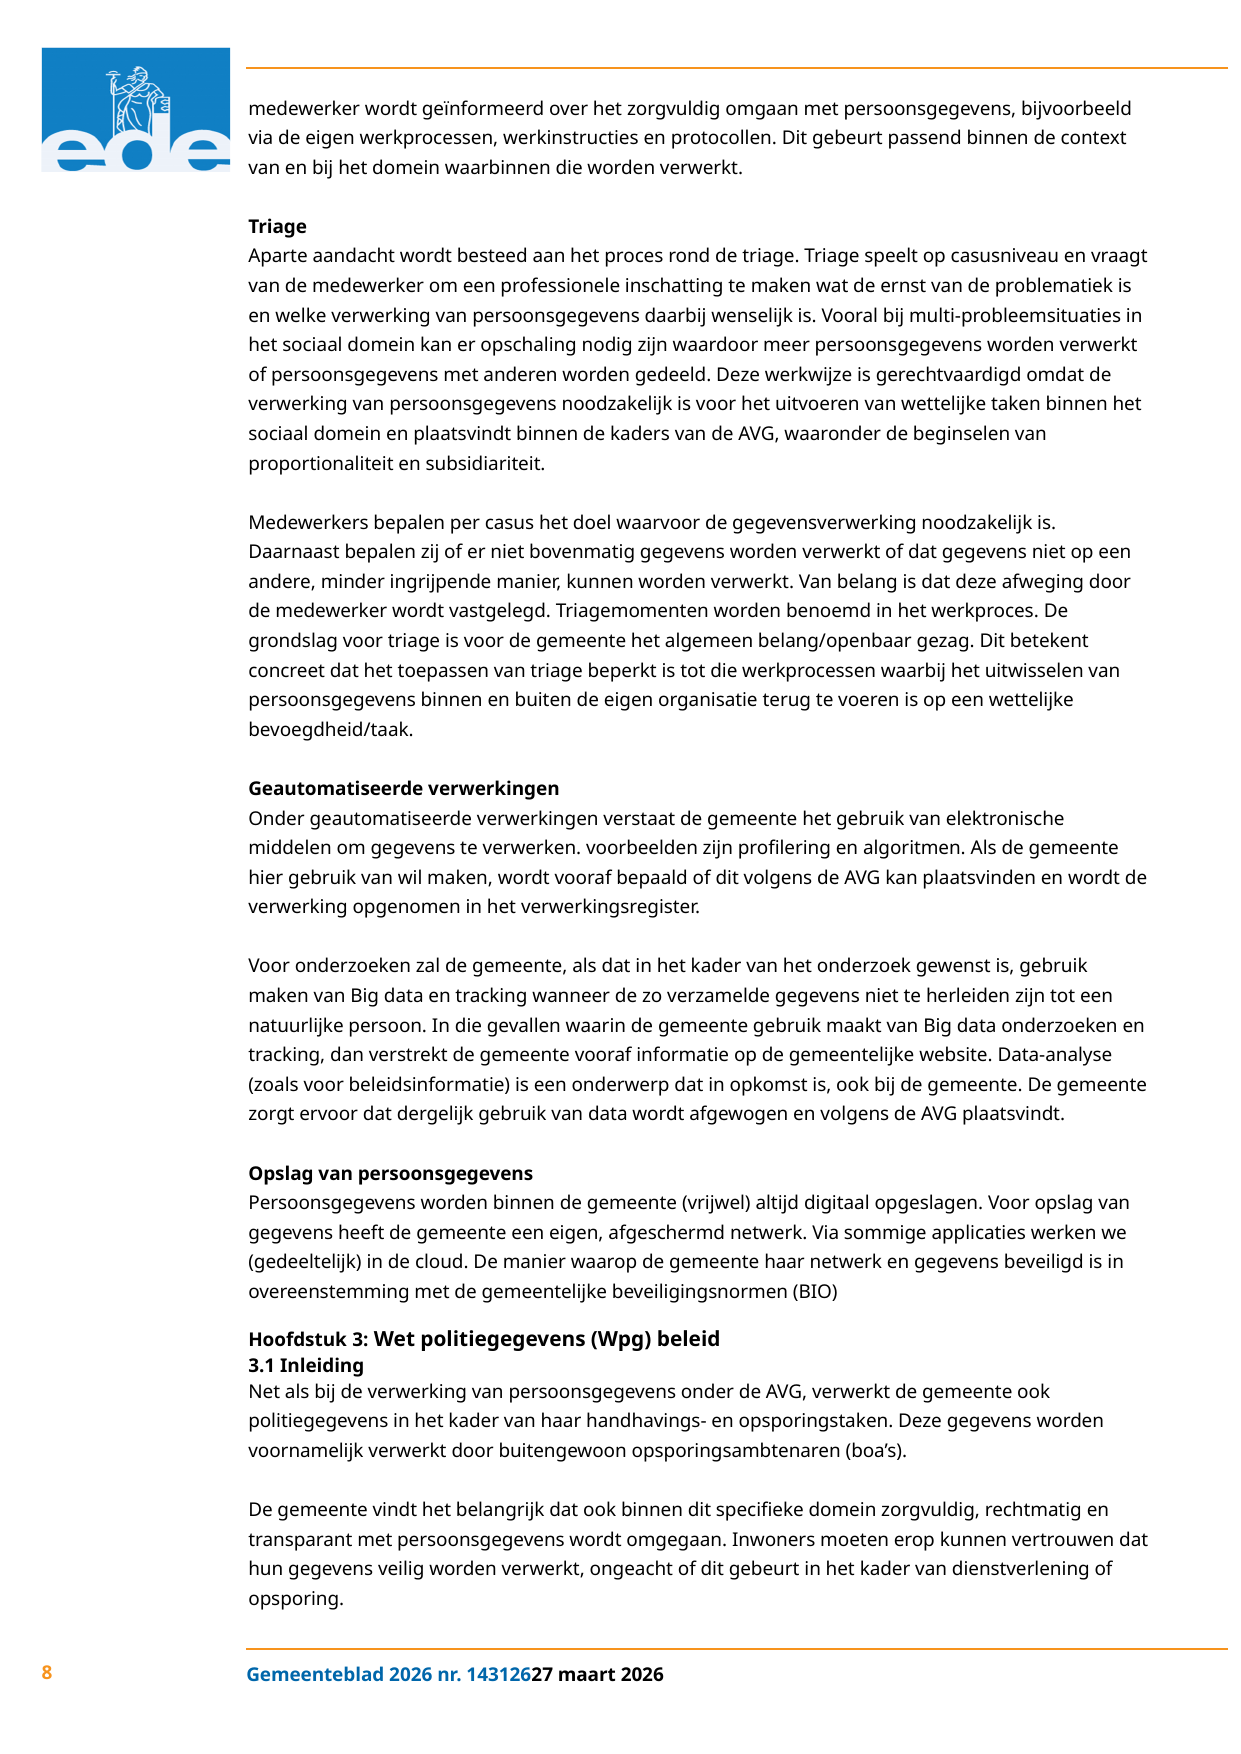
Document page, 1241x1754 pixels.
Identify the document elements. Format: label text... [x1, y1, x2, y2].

text Onder geautomatiseerde verwerkingen verstaat de gemeente het gebruik van elektronische middelen om gegevens te verwerken. voorbeelden zijn profilering en algoritmen. Als de gemeente hier gebruik van wil maken, wordt vooraf bepaald of dit volgens de AVG kan plaatsvinden en wordt de verwerking opgenomen in het verwerkingsregister. [248, 805, 1152, 919]
text Medewerkers bepalen per casus het doel waarvoor de gegevensverwerking noodzakelijk is. Daarnaast bepalen zij of er niet bovenmatig gegevens worden verwerkt of dat gegevens niet op een andere, minder ingrijpende manier, kunnen worden verwerkt. Van belang is dat deze afweging door de medewerker wordt vastgelegd. Triagemomenten worden benoemd in het werkproces. De grondslag voor triage is voor de gemeente het algemeen belang/openbaar gezag. Dit betekent concreet dat het toepassen van triage beperkt is tot die werkprocessen waarbij het uitwisselen van persoonsgegevens binnen en buiten de eigen organisatie terug te voeren is op een wettelijke bevoegdheid/taak. [248, 509, 1152, 742]
text De gemeente vindt het belangrijk dat ook binnen dit specifieke domein zorgvuldig, rechtmatig en transparant met persoonsgegevens wordt omgegaan. Inwoners moeten erop kunnen vertrouwen dat hun gegevens veilig worden verwerkt, ongeacht of dit gebeurt in het kader van dienstverlening of opsporing. [248, 1496, 1152, 1611]
text Triage [248, 213, 1152, 239]
text Geautomatiseerde verwerkingen [248, 775, 1152, 801]
picture [41, 47, 231, 172]
text Opslag van persoonsgegevens [248, 1160, 1152, 1186]
text Hoofdstuk 3: Wet politiegegevens (Wpg) beleid [248, 1324, 1152, 1352]
text Persoonsgegevens worden binnen de gemeente (vrijwel) altijd digitaal opgeslagen. Voor opslag van gegevens heeft de gemeente een eigen, afgeschermd netwerk. Via sommige applicaties werken we (gedeeltelijk) in de cloud. De manier waarop de gemeente haar netwerk en gegevens beveiligd is in overeenstemming met de gemeentelijke beveiligingsnormen (BIO) [248, 1189, 1152, 1304]
text Aparte aandacht wordt besteed aan het proces rond de triage. Triage speelt op casusniveau en vraagt van de medewerker om een professionele inschatting te maken wat de ernst van de problematiek is en welke verwerking van persoonsgegevens daarbij wenselijk is. Vooral bij multi-probleemsituaties in het sociaal domein kan er opschaling nodig zijn waardoor meer persoonsgegevens worden verwerkt of persoonsgegevens met anderen worden gedeeld. Deze werkwijze is gerechtvaardigd omdat de verwerking van persoonsgegevens noodzakelijk is voor het uitvoeren van wettelijke taken binnen het sociaal domein en plaatsvindt binnen de kaders van de AVG, waaronder de beginselen van proportionaliteit en subsidiariteit. [248, 243, 1152, 476]
text Net als bij de verwerking van persoonsgegevens onder de AVG, verwerkt de gemeente ook politiegegevens in het kader van haar handhavings- en opsporingstaken. Deze gegevens worden voornamelijk verwerkt door buitengewoon opsporingsambtenaren (boa’s). [248, 1378, 1152, 1463]
text medewerker wordt geïnformeerd over het zorgvuldig omgaan met persoonsgegevens, bijvoorbeeld via de eigen werkprocessen, werkinstructies en protocollen. Dit gebeurt passend binnen de context van en bij het domein waarbinnen die worden verwerkt. [248, 95, 1152, 180]
text 3.1 Inleiding [248, 1352, 1152, 1378]
text Voor onderzoeken zal de gemeente, als dat in het kader van het onderzoek gewenst is, gebruik maken van Big data en tracking wanneer de zo verzamelde gegevens niet te herleiden zijn tot een natuurlijke persoon. In die gevallen waarin de gemeente gebruik maakt van Big data onderzoeken en tracking, dan verstrekt de gemeente vooraf informatie op de gemeentelijke website. Data-analyse (zoals voor beleidsinformatie) is een onderwerp dat in opkomst is, ook bij de gemeente. De gemeente zorgt ervoor dat dergelijk gebruik van data wordt afgewogen en volgens de AVG plaatsvindt. [248, 953, 1152, 1126]
